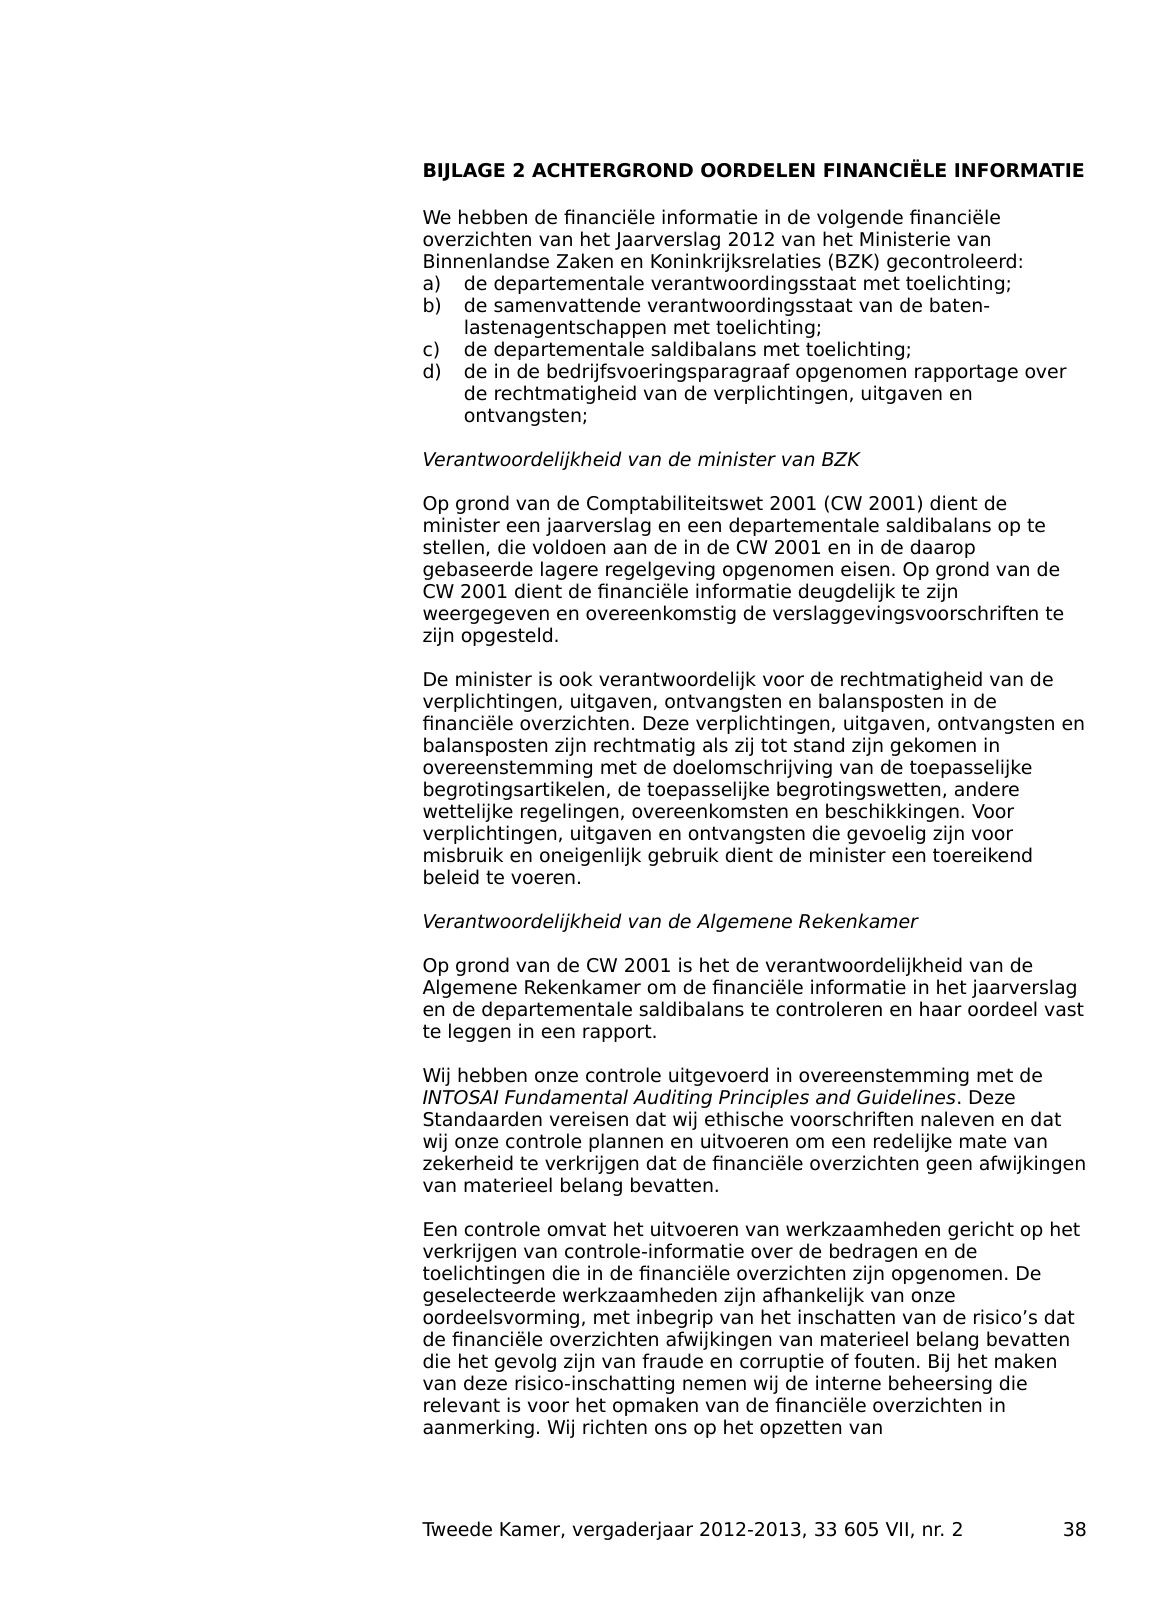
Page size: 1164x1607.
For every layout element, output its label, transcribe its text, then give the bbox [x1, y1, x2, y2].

text d) de in de bedrijfsvoeringsparagraaf opgenomen rapportage over de rechtmatigheid van de verplichtingen, uitgaven en ontvangsten; [422, 361, 1087, 427]
subtitle Verantwoordelijkheid van de Algemene Rekenkamer [422, 911, 1087, 933]
text Op grond van de CW 2001 is het de verantwoordelijkheid van de Algemene Rekenkamer om de financiële informatie in het jaarverslag en de departementale saldibalans te controleren en haar oordeel vast te leggen in een rapport. [422, 955, 1087, 1043]
text We hebben de financiële informatie in de volgende financiële overzichten van het Jaarverslag 2012 van het Ministerie van Binnenlandse Zaken en Koninkrijksrelaties (BZK) gecontroleerd: [422, 207, 1087, 273]
text a) de departementale verantwoordingsstaat met toelichting; [422, 273, 1087, 295]
text b) de samenvattende verantwoordingsstaat van de baten-lastenagentschappen met toelichting; [422, 295, 1087, 339]
text c) de departementale saldibalans met toelichting; [422, 339, 1087, 361]
subtitle BIJLAGE 2 ACHTERGROND OORDELEN FINANCIËLE INFORMATIE [422, 160, 1087, 182]
text Op grond van de Comptabiliteitswet 2001 (CW 2001) dient de minister een jaarverslag en een departementale saldibalans op te stellen, die voldoen aan de in de CW 2001 en in de daarop gebaseerde lagere regelgeving opgenomen eisen. Op grond van de CW 2001 dient de financiële informatie deugdelijk te zijn weergegeven en overeenkomstig de verslaggevingsvoorschriften te zijn opgesteld. [422, 493, 1087, 647]
text Wij hebben onze controle uitgevoerd in overeenstemming met de INTOSAI Fundamental Auditing Principles and Guidelines. Deze Standaarden vereisen dat wij ethische voorschriften naleven en dat wij onze controle plannen en uitvoeren om een redelijke mate van zekerheid te verkrijgen dat de financiële overzichten geen afwijkingen van materieel belang bevatten. [422, 1065, 1087, 1197]
subtitle Verantwoordelijkheid van de minister van BZK [422, 449, 1087, 471]
text De minister is ook verantwoordelijk voor de rechtmatigheid van de verplichtingen, uitgaven, ontvangsten en balansposten in de financiële overzichten. Deze verplichtingen, uitgaven, ontvangsten en balansposten zijn rechtmatig als zij tot stand zijn gekomen in overeenstemming met de doelomschrijving van de toepasselijke begrotingsartikelen, de toepasselijke begrotingswetten, andere wettelijke regelingen, overeenkomsten en beschikkingen. Voor verplichtingen, uitgaven en ontvangsten die gevoelig zijn voor misbruik en oneigenlijk gebruik dient de minister een toereikend beleid te voeren. [422, 669, 1087, 889]
text Een controle omvat het uitvoeren van werkzaamheden gericht op het verkrijgen van controle-informatie over de bedragen en de toelichtingen die in de financiële overzichten zijn opgenomen. De geselecteerde werkzaamheden zijn afhankelijk van onze oordeelsvorming, met inbegrip van het inschatten van de risico’s dat de financiële overzichten afwijkingen van materieel belang bevatten die het gevolg zijn van fraude en corruptie of fouten. Bij het maken van deze risico-inschatting nemen wij de interne beheersing die relevant is voor het opmaken van de financiële overzichten in aanmerking. Wij richten ons op het opzetten van [422, 1219, 1087, 1439]
